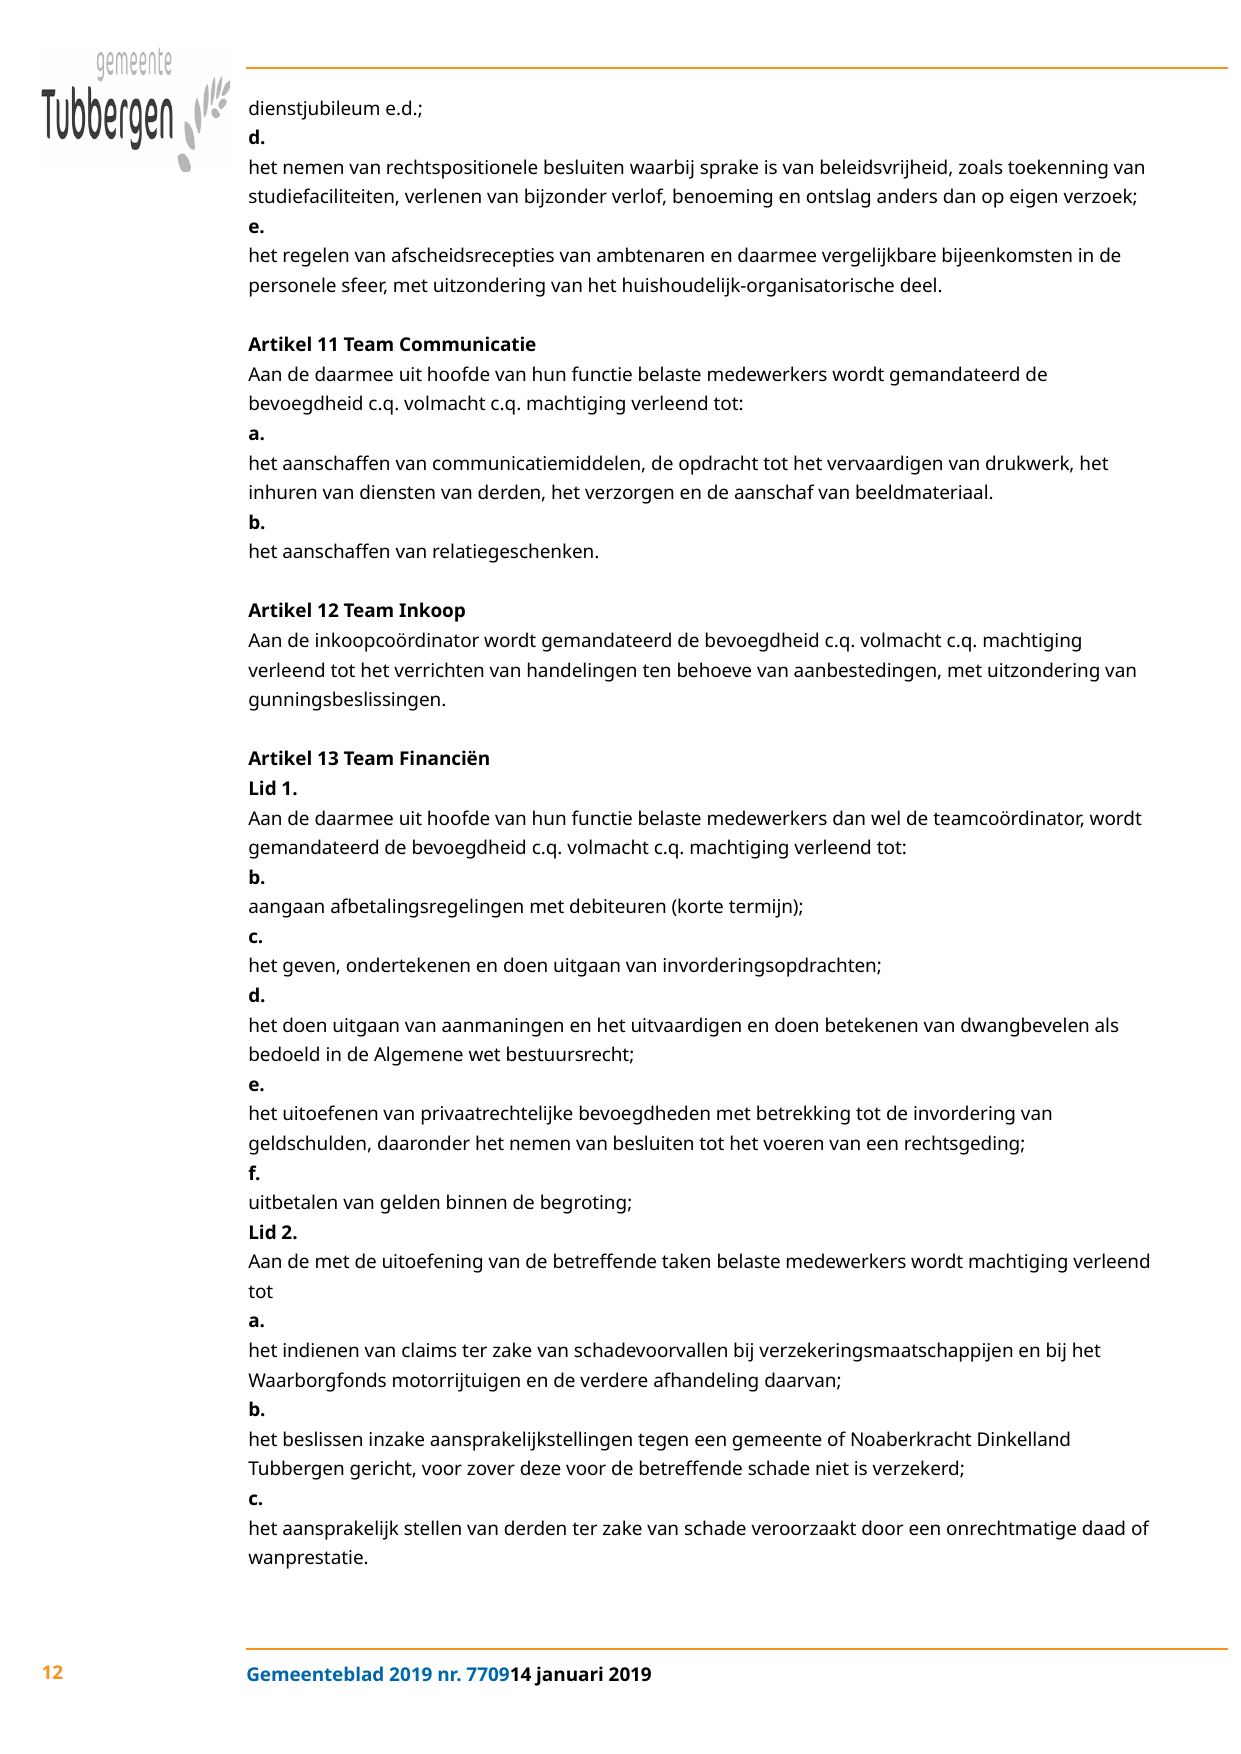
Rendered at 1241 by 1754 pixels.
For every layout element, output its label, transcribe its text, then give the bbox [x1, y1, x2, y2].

text Lid 2. [248, 1219, 1152, 1245]
text Artikel 12 Team Inkoop [248, 598, 1152, 623]
text aangaan afbetalingsregelingen met debiteuren (korte termijn); [248, 893, 1152, 919]
text Lid 1. [248, 775, 1152, 801]
text d. [248, 124, 1152, 150]
text c. [248, 923, 1152, 949]
text dienstjubileum e.d.; [248, 95, 1152, 121]
text Artikel 11 Team Communicatie [248, 331, 1152, 357]
text b. [248, 864, 1152, 890]
text e. [248, 213, 1152, 239]
text a. [248, 1308, 1152, 1333]
picture [41, 47, 231, 172]
text het aansprakelijk stellen van derden ter zake van schade veroorzaakt door een onrechtmatige daad of wanprestatie. [248, 1515, 1152, 1570]
text e. [248, 1071, 1152, 1097]
text het beslissen inzake aansprakelijkstellingen tegen een gemeente of Noaberkracht Dinkelland Tubbergen gericht, voor zover deze voor de betreffende schade niet is verzekerd; [248, 1426, 1152, 1481]
text d. [248, 982, 1152, 1008]
text Aan de met de uitoefening van de betreffende taken belaste medewerkers wordt machtiging verleend tot [248, 1248, 1152, 1304]
text het aanschaffen van communicatiemiddelen, de opdracht tot het vervaardigen van drukwerk, het inhuren van diensten van derden, het verzorgen en de aanschaf van beeldmateriaal. [248, 450, 1152, 505]
text Aan de inkoopcoördinator wordt gemandateerd de bevoegdheid c.q. volmacht c.q. machtiging verleend tot het verrichten van handelingen ten behoeve van aanbestedingen, met uitzondering van gunningsbeslissingen. [248, 627, 1152, 712]
text het uitoefenen van privaatrechtelijke bevoegdheden met betrekking tot de invordering van geldschulden, daaronder het nemen van besluiten tot het voeren van een rechtsgeding; [248, 1101, 1152, 1156]
text uitbetalen van gelden binnen de begroting; [248, 1189, 1152, 1215]
text het aanschaffen van relatiegeschenken. [248, 538, 1152, 564]
text het nemen van rechtspositionele besluiten waarbij sprake is van beleidsvrijheid, zoals toekenning van studiefaciliteiten, verlenen van bijzonder verlof, benoeming en ontslag anders dan op eigen verzoek; [248, 154, 1152, 209]
text het regelen van afscheidsrecepties van ambtenaren en daarmee vergelijkbare bijeenkomsten in de personele sfeer, met uitzondering van het huishoudelijk-organisatorische deel. [248, 243, 1152, 298]
text b. [248, 1396, 1152, 1422]
text het geven, ondertekenen en doen uitgaan van invorderingsopdrachten; [248, 953, 1152, 978]
text b. [248, 509, 1152, 535]
text Artikel 13 Team Financiën [248, 746, 1152, 771]
text c. [248, 1485, 1152, 1511]
text Aan de daarmee uit hoofde van hun functie belaste medewerkers dan wel de teamcoördinator, wordt gemandateerd de bevoegdheid c.q. volmacht c.q. machtiging verleend tot: [248, 805, 1152, 860]
text f. [248, 1160, 1152, 1186]
text a. [248, 420, 1152, 446]
text Aan de daarmee uit hoofde van hun functie belaste medewerkers wordt gemandateerd de bevoegdheid c.q. volmacht c.q. machtiging verleend tot: [248, 361, 1152, 416]
text het indienen van claims ter zake van schadevoorvallen bij verzekeringsmaatschappijen en bij het Waarborgfonds motorrijtuigen en de verdere afhandeling daarvan; [248, 1337, 1152, 1393]
text het doen uitgaan van aanmaningen en het uitvaardigen en doen betekenen van dwangbevelen als bedoeld in de Algemene wet bestuursrecht; [248, 1012, 1152, 1067]
